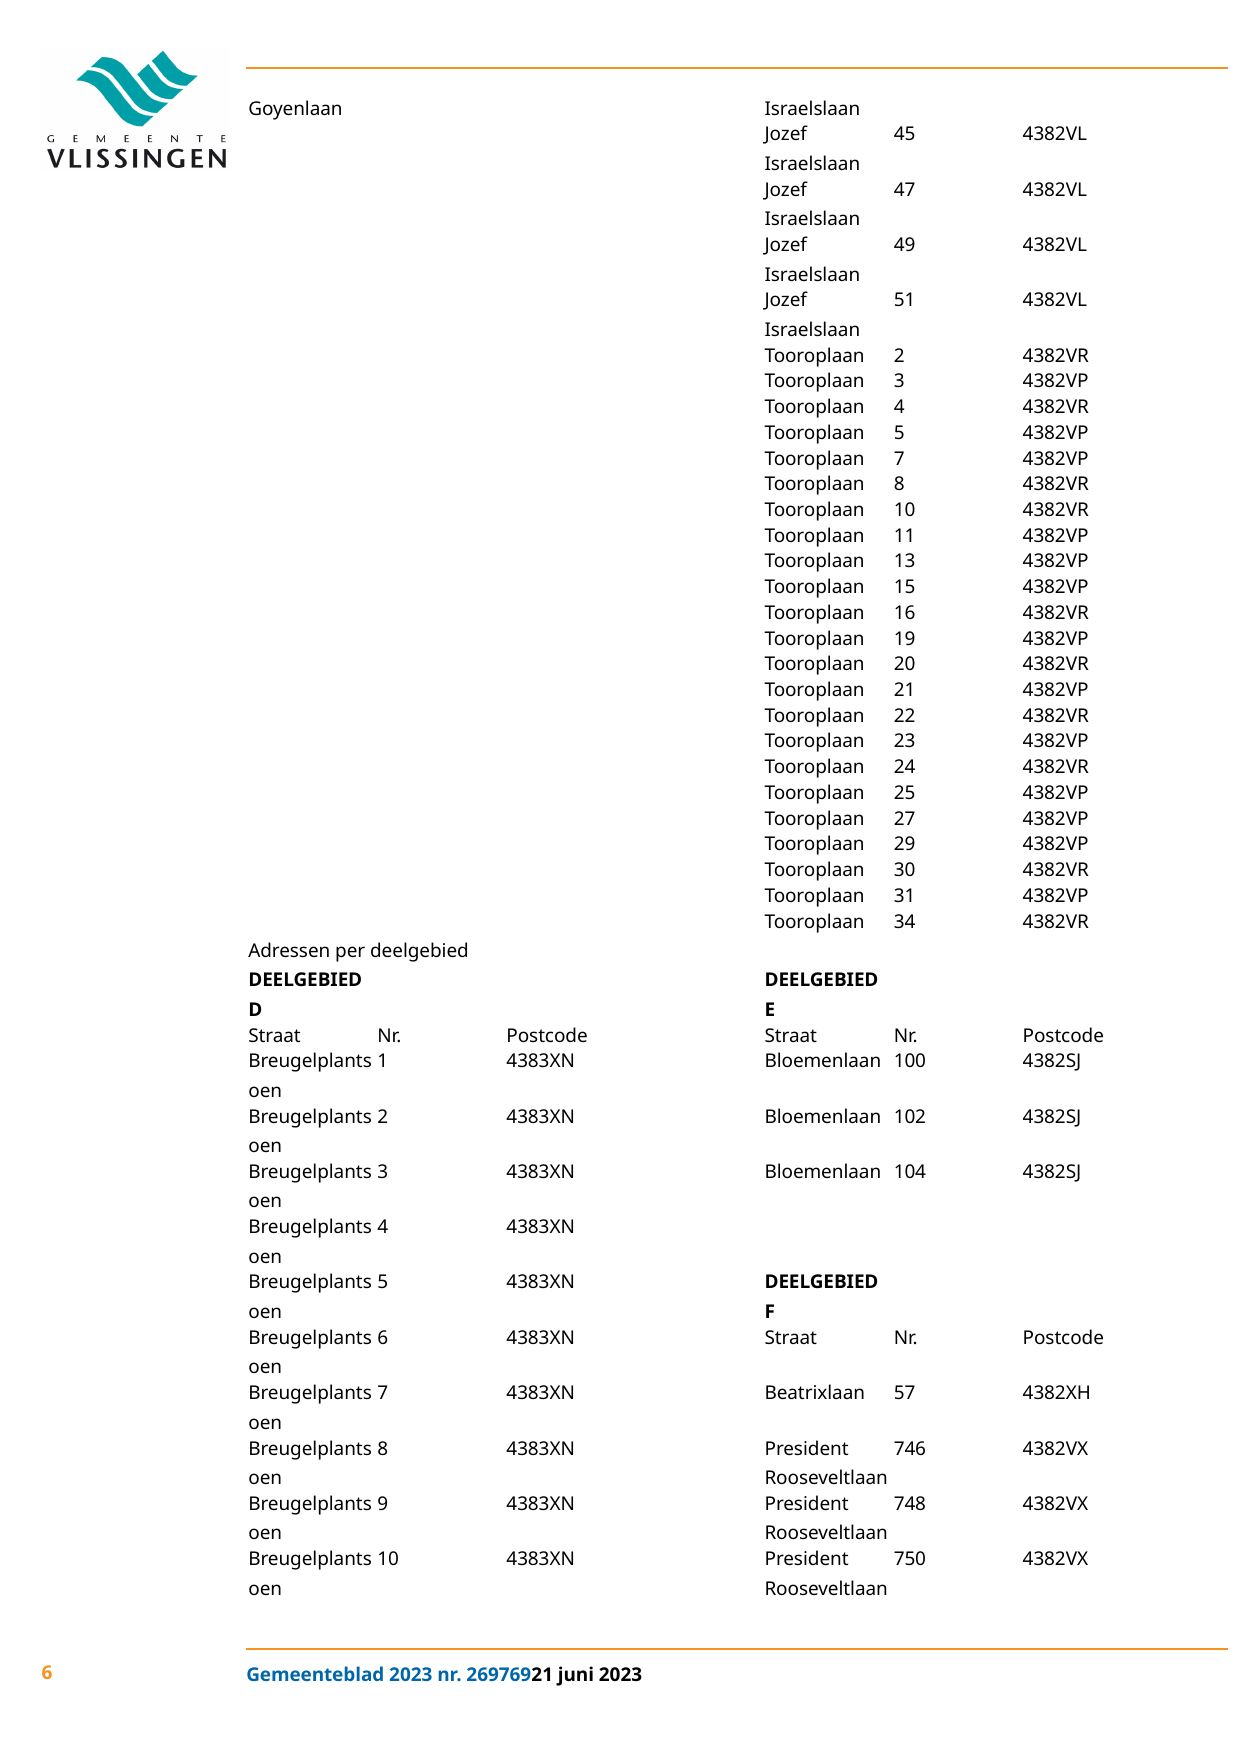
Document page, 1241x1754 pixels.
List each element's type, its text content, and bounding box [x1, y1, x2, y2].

table_cell [248, 882, 377, 908]
table_header [506, 966, 635, 1022]
table_cell [635, 856, 764, 882]
table_cell [635, 882, 764, 908]
table_cell [248, 548, 377, 573]
table_cell 10 [377, 1545, 506, 1601]
table_cell 4382XH [1023, 1379, 1152, 1435]
table_cell 746 [894, 1435, 1022, 1490]
table_cell 4382VP [1023, 548, 1152, 573]
table_cell [635, 1048, 764, 1103]
table_cell 4383XN [506, 1158, 635, 1213]
table_cell 4382SJ [1023, 1048, 1152, 1103]
table_cell [635, 831, 764, 856]
table_cell [377, 573, 506, 599]
table_cell Breugelplantsoen [248, 1379, 377, 1435]
table_cell [635, 908, 764, 933]
table_cell [1023, 1214, 1152, 1269]
table_cell [377, 882, 506, 908]
table_cell [635, 393, 764, 419]
table_cell 4383XN [506, 1269, 635, 1324]
table_cell [248, 599, 377, 625]
table_cell 24 [894, 754, 1022, 779]
table_cell [248, 625, 377, 651]
table_header DEELGEBIED E [764, 966, 893, 1022]
table_cell President Rooseveltlaan [764, 1490, 893, 1545]
table_cell [635, 548, 764, 573]
table_cell 4382VP [1023, 419, 1152, 445]
table_cell 4382VL [1023, 121, 1152, 176]
table_cell [506, 470, 635, 496]
table_cell 4382VP [1023, 779, 1152, 805]
table_cell Tooroplaan [764, 754, 893, 779]
table_cell [635, 702, 764, 728]
table_cell [635, 676, 764, 702]
table_cell 4382VR [1023, 470, 1152, 496]
table_cell [506, 625, 635, 651]
table_cell 4382VL [1023, 231, 1152, 286]
table_cell Tooroplaan [764, 393, 893, 419]
table_cell 4382VP [1023, 728, 1152, 753]
table_cell [635, 599, 764, 625]
table_cell Nr. [894, 1022, 1022, 1047]
table_cell 34 [894, 908, 1022, 933]
table_cell [635, 95, 764, 121]
table_cell [377, 231, 506, 286]
table_cell [635, 754, 764, 779]
table_cell 4383XN [506, 1214, 635, 1269]
table_cell [506, 496, 635, 522]
table_cell [635, 805, 764, 831]
table_cell [377, 176, 506, 231]
table_cell Jozef Israelslaan [764, 121, 893, 176]
table_cell Tooroplaan [764, 548, 893, 573]
table_cell [635, 445, 764, 470]
table_cell [635, 496, 764, 522]
table_cell 4382VP [1023, 368, 1152, 393]
table_cell 20 [894, 651, 1022, 676]
table_cell [248, 393, 377, 419]
table_cell [248, 728, 377, 753]
table_cell [377, 393, 506, 419]
table_cell [248, 831, 377, 856]
table_cell [248, 754, 377, 779]
table_cell Postcode [1023, 1022, 1152, 1047]
table_cell 4 [894, 393, 1022, 419]
table_cell Straat [764, 1022, 893, 1047]
table_header DEELGEBIED D [248, 966, 377, 1022]
table_cell [506, 651, 635, 676]
table_cell Postcode [506, 1022, 635, 1047]
table_cell 4383XN [506, 1324, 635, 1379]
table_cell Bloemenlaan [764, 1103, 893, 1158]
table_cell Breugelplantsoen [248, 1324, 377, 1379]
table_cell Goyenlaan [248, 95, 377, 121]
table_cell Tooroplaan [764, 728, 893, 753]
table_cell [377, 831, 506, 856]
table_cell 5 [377, 1269, 506, 1324]
table_cell Jozef Israelslaan [764, 286, 893, 342]
table_cell 4 [377, 1214, 506, 1269]
table_cell [377, 754, 506, 779]
table_cell 4382VR [1023, 599, 1152, 625]
table_cell 104 [894, 1158, 1022, 1213]
table_cell [635, 1545, 764, 1601]
table_cell 102 [894, 1103, 1022, 1158]
table_cell 45 [894, 121, 1022, 176]
table_cell [248, 856, 377, 882]
table_cell Postcode [1023, 1324, 1152, 1379]
table_cell 23 [894, 728, 1022, 753]
table_cell [377, 368, 506, 393]
table_cell [635, 470, 764, 496]
table_cell Tooroplaan [764, 470, 893, 496]
table_cell Breugelplantsoen [248, 1490, 377, 1545]
table_cell [635, 1103, 764, 1158]
table_cell 7 [377, 1379, 506, 1435]
table_cell [248, 496, 377, 522]
table_cell 47 [894, 176, 1022, 231]
table_cell 4382VP [1023, 625, 1152, 651]
table_cell Jozef Israelslaan [764, 176, 893, 231]
table_cell [506, 95, 635, 121]
table_cell [377, 676, 506, 702]
table_cell Tooroplaan [764, 908, 893, 933]
table_cell [635, 121, 764, 176]
table_cell [248, 522, 377, 548]
table_cell Straat [248, 1022, 377, 1047]
table_cell 4382VP [1023, 882, 1152, 908]
table_cell Breugelplantsoen [248, 1103, 377, 1158]
table_cell 9 [377, 1490, 506, 1545]
table_cell 4382VR [1023, 702, 1152, 728]
table_cell [635, 779, 764, 805]
table_cell 1 [377, 1048, 506, 1103]
table_cell 4382VP [1023, 522, 1152, 548]
table_cell 6 [377, 1324, 506, 1379]
table_cell Bloemenlaan [764, 1158, 893, 1213]
table_cell Tooroplaan [764, 625, 893, 651]
table_cell [248, 702, 377, 728]
table_cell [248, 121, 377, 176]
table_cell [635, 1379, 764, 1435]
table_cell 11 [894, 522, 1022, 548]
table_cell 4382SJ [1023, 1158, 1152, 1213]
table_cell [248, 419, 377, 445]
table_cell Tooroplaan [764, 419, 893, 445]
table_cell [377, 95, 506, 121]
table_cell [248, 231, 377, 286]
table_cell [506, 231, 635, 286]
table_cell [635, 625, 764, 651]
table_cell 4383XN [506, 1048, 635, 1103]
table_cell [506, 779, 635, 805]
table_cell [506, 121, 635, 176]
table_cell Tooroplaan [764, 342, 893, 367]
table_cell Tooroplaan [764, 779, 893, 805]
table_cell [248, 342, 377, 367]
table_cell Breugelplantsoen [248, 1158, 377, 1213]
table_cell [506, 856, 635, 882]
table_cell 4382VP [1023, 676, 1152, 702]
table_cell 748 [894, 1490, 1022, 1545]
table_cell DEELGEBIED F [764, 1269, 893, 1324]
table_cell [377, 805, 506, 831]
table_cell 100 [894, 1048, 1022, 1103]
table_cell 4382VP [1023, 805, 1152, 831]
table_cell [377, 702, 506, 728]
table_cell 51 [894, 286, 1022, 342]
table_cell [635, 1022, 764, 1047]
table_cell Tooroplaan [764, 702, 893, 728]
table_header [1023, 966, 1152, 1022]
table_cell 30 [894, 856, 1022, 882]
table_cell Tooroplaan [764, 522, 893, 548]
table_cell [377, 470, 506, 496]
table_cell 29 [894, 831, 1022, 856]
table_cell 4383XN [506, 1545, 635, 1601]
table_cell [635, 573, 764, 599]
picture [41, 47, 231, 172]
table_cell Israelslaan [764, 95, 893, 121]
table_cell [635, 231, 764, 286]
table_cell [506, 368, 635, 393]
table_cell 3 [894, 368, 1022, 393]
table_cell 2 [377, 1103, 506, 1158]
table_cell [635, 728, 764, 753]
table_cell [635, 1158, 764, 1213]
table_cell [248, 573, 377, 599]
table_cell 4382VP [1023, 573, 1152, 599]
table_cell [377, 908, 506, 933]
table_cell [377, 625, 506, 651]
table_cell 19 [894, 625, 1022, 651]
table_cell [506, 676, 635, 702]
table_cell 27 [894, 805, 1022, 831]
table_cell [377, 342, 506, 367]
table_cell Tooroplaan [764, 573, 893, 599]
table_cell [506, 831, 635, 856]
table_cell Breugelplantsoen [248, 1269, 377, 1324]
table_cell [635, 342, 764, 367]
table_cell President Rooseveltlaan [764, 1435, 893, 1490]
table_cell 4382VR [1023, 393, 1152, 419]
table_cell Tooroplaan [764, 651, 893, 676]
table_cell Tooroplaan [764, 368, 893, 393]
table_cell [377, 599, 506, 625]
table_cell [248, 779, 377, 805]
table_cell [506, 728, 635, 753]
table_cell [635, 1214, 764, 1269]
table_cell Breugelplantsoen [248, 1214, 377, 1269]
table_cell 22 [894, 702, 1022, 728]
table_cell [377, 419, 506, 445]
table_header [377, 966, 506, 1022]
table_cell [377, 286, 506, 342]
table_cell 5 [894, 419, 1022, 445]
table_header [894, 966, 1022, 1022]
table_cell 25 [894, 779, 1022, 805]
table_cell Breugelplantsoen [248, 1545, 377, 1601]
table_cell [506, 573, 635, 599]
table_cell [248, 805, 377, 831]
table_cell 7 [894, 445, 1022, 470]
table_cell 4382VP [1023, 445, 1152, 470]
table_cell [1023, 1269, 1152, 1324]
table_cell [635, 651, 764, 676]
table_cell Nr. [377, 1022, 506, 1047]
table_cell 4382VR [1023, 856, 1152, 882]
table_cell [377, 522, 506, 548]
table_cell 4382VR [1023, 651, 1152, 676]
table_cell [506, 805, 635, 831]
table_cell 4382SJ [1023, 1103, 1152, 1158]
table_cell 57 [894, 1379, 1022, 1435]
table_cell Tooroplaan [764, 856, 893, 882]
table_cell Tooroplaan [764, 496, 893, 522]
table_cell [248, 470, 377, 496]
table_cell [248, 368, 377, 393]
table_cell 750 [894, 1545, 1022, 1601]
table_cell [764, 1214, 893, 1269]
table_cell [894, 95, 1022, 121]
table_cell Tooroplaan [764, 599, 893, 625]
table_cell 4383XN [506, 1379, 635, 1435]
table_cell 16 [894, 599, 1022, 625]
table_cell 3 [377, 1158, 506, 1213]
table_cell [506, 286, 635, 342]
table_cell 4382VX [1023, 1545, 1152, 1601]
table_cell [377, 121, 506, 176]
table_cell [377, 779, 506, 805]
table_cell 4382VR [1023, 754, 1152, 779]
table_cell [1023, 95, 1152, 121]
table_cell [506, 445, 635, 470]
table_cell [377, 445, 506, 470]
table_cell [635, 368, 764, 393]
table_cell [635, 419, 764, 445]
table_cell [377, 651, 506, 676]
table_cell [506, 176, 635, 231]
table_cell [506, 754, 635, 779]
table_cell [248, 286, 377, 342]
table_cell 13 [894, 548, 1022, 573]
text Adressen per deelgebied [248, 937, 1152, 962]
table_cell [506, 908, 635, 933]
table_cell [377, 548, 506, 573]
table_cell 4383XN [506, 1103, 635, 1158]
table_cell 2 [894, 342, 1022, 367]
table_cell [635, 286, 764, 342]
table_header [635, 966, 764, 1022]
table_cell 31 [894, 882, 1022, 908]
table_cell Tooroplaan [764, 445, 893, 470]
table_cell 4382VX [1023, 1490, 1152, 1545]
table_cell [248, 651, 377, 676]
table_cell 4382VX [1023, 1435, 1152, 1490]
table_cell 4382VP [1023, 831, 1152, 856]
table_cell [506, 599, 635, 625]
table_cell Tooroplaan [764, 882, 893, 908]
table_cell [635, 522, 764, 548]
table_cell Beatrixlaan [764, 1379, 893, 1435]
table_cell 4382VR [1023, 342, 1152, 367]
table_cell 8 [377, 1435, 506, 1490]
table_cell Tooroplaan [764, 831, 893, 856]
table_cell President Rooseveltlaan [764, 1545, 893, 1601]
table_cell 4383XN [506, 1435, 635, 1490]
table_cell 4382VL [1023, 286, 1152, 342]
table_cell 8 [894, 470, 1022, 496]
table_cell 15 [894, 573, 1022, 599]
table_cell 4382VR [1023, 496, 1152, 522]
table_cell [248, 445, 377, 470]
table_cell [635, 176, 764, 231]
table_cell [506, 702, 635, 728]
table_cell 21 [894, 676, 1022, 702]
table_cell 49 [894, 231, 1022, 286]
table_cell 4382VL [1023, 176, 1152, 231]
table_cell [377, 856, 506, 882]
table_cell 10 [894, 496, 1022, 522]
table_cell [506, 522, 635, 548]
table_cell [635, 1435, 764, 1490]
table_cell [506, 419, 635, 445]
table_cell [377, 728, 506, 753]
table_cell [506, 882, 635, 908]
table_cell Nr. [894, 1324, 1022, 1379]
table_cell Bloemenlaan [764, 1048, 893, 1103]
table_cell [506, 393, 635, 419]
table_cell Tooroplaan [764, 805, 893, 831]
table_cell 4382VR [1023, 908, 1152, 933]
table_cell [248, 676, 377, 702]
table_cell Tooroplaan [764, 676, 893, 702]
table_cell Breugelplantsoen [248, 1435, 377, 1490]
table_cell [248, 908, 377, 933]
table_cell Jozef Israelslaan [764, 231, 893, 286]
table_cell [635, 1324, 764, 1379]
table_cell [248, 176, 377, 231]
table_cell Straat [764, 1324, 893, 1379]
table_cell [506, 342, 635, 367]
table_cell [635, 1269, 764, 1324]
table_cell [635, 1490, 764, 1545]
table_cell 4383XN [506, 1490, 635, 1545]
table_cell [894, 1214, 1022, 1269]
table_cell Breugelplantsoen [248, 1048, 377, 1103]
table_cell [377, 496, 506, 522]
table_cell [506, 548, 635, 573]
table_cell [894, 1269, 1022, 1324]
